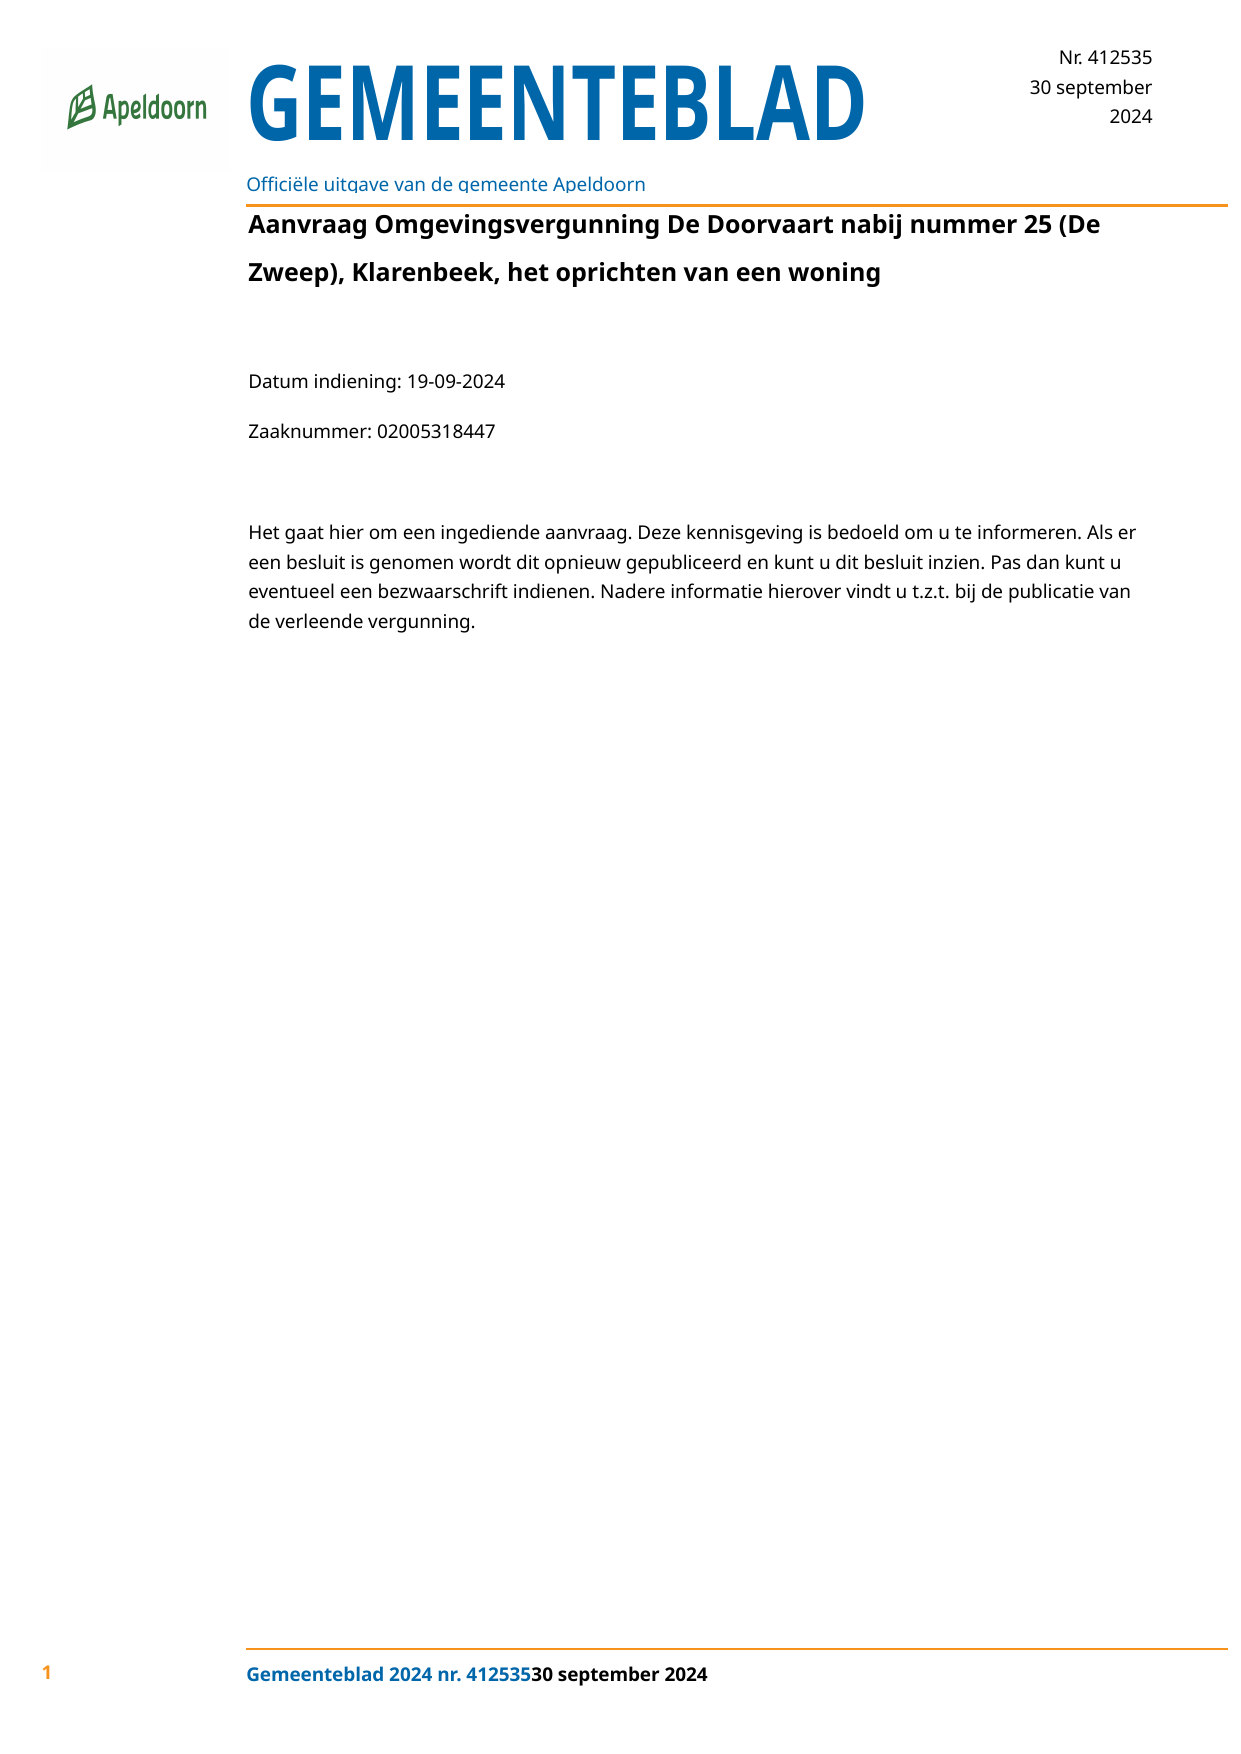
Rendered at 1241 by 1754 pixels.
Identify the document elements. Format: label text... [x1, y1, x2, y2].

text Zaaknummer: 02005318447 [248, 419, 1152, 444]
text Het gaat hier om een ingediende aanvraag. Deze kennisgeving is bedoeld om u te informeren. Als er een besluit is genomen wordt dit opnieuw gepubliceerd en kunt u dit besluit inzien. Pas dan kunt u eventueel een bezwaarschrift indienen. Nadere informatie hierover vindt u t.z.t. bij de publicatie van de verleende vergunning. [248, 519, 1152, 634]
text Datum indiening: 19-09-2024 [248, 368, 1152, 394]
picture [41, 47, 231, 172]
text Aanvraag Omgevingsvergunning De Doorvaart nabij nummer 25 (De Zweep), Klarenbeek, het oprichten van een woning [248, 207, 1152, 288]
